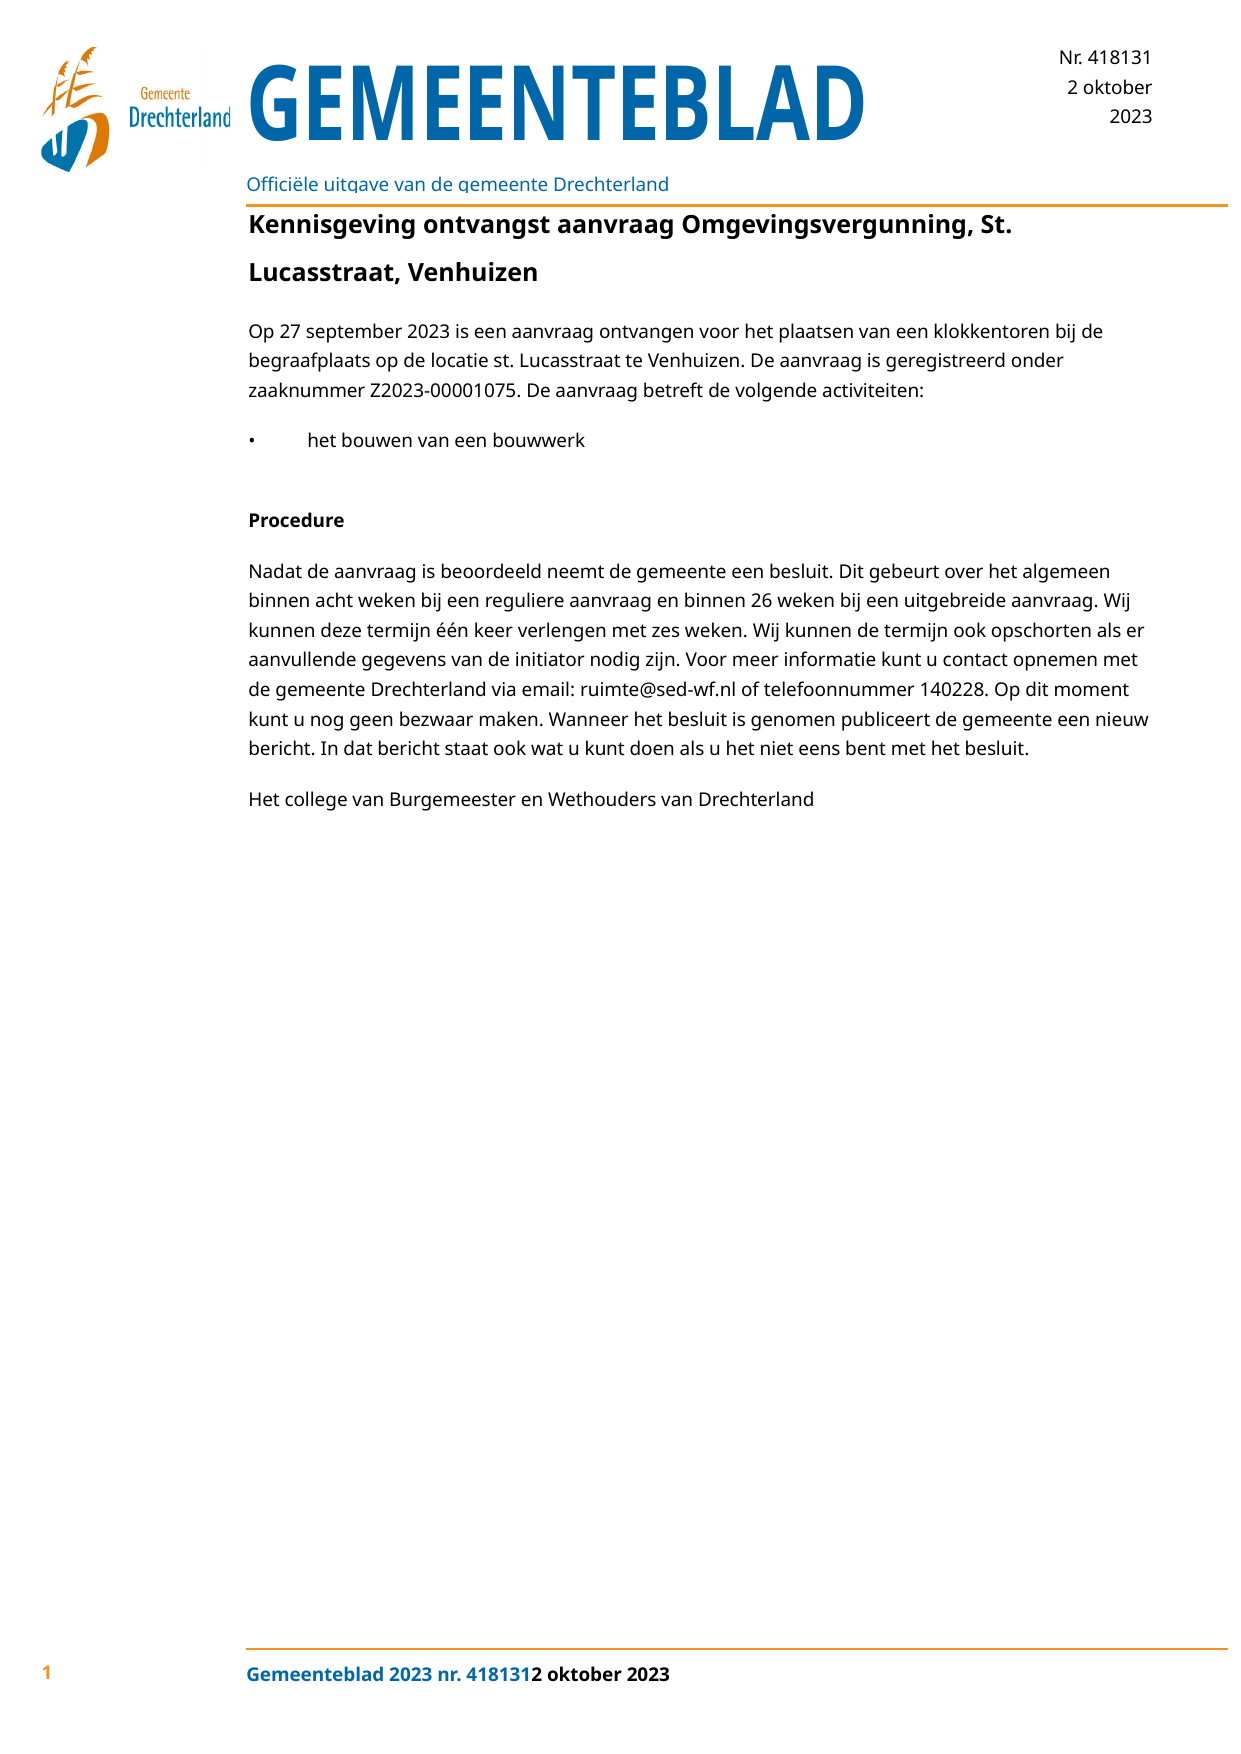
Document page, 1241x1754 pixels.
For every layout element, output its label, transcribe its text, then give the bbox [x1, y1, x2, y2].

list het bouwen van een bouwwerk [248, 427, 1152, 453]
text Procedure [248, 507, 1152, 533]
picture [41, 158, 64, 172]
text Het college van Burgemeester en Wethouders van Drechterland [248, 786, 1152, 812]
text Nadat de aanvraag is beoordeeld neemt de gemeente een besluit. Dit gebeurt over het algemeen binnen acht weken bij een reguliere aanvraag en binnen 26 weken bij een uitgebreide aanvraag. Wij kunnen deze termijn één keer verlengen met zes weken. Wij kunnen de termijn ook opschorten als er aanvullende gegevens van de initiator nodig zijn. Voor meer informatie kunt u contact opnemen met de gemeente Drechterland via email: ruimte@sed-wf.nl of telefoonnummer 140228. Op dit moment kunt u nog geen bezwaar maken. Wanneer het besluit is genomen publiceert de gemeente een nieuw bericht. In dat bericht staat ook wat u kunt doen als u het niet eens bent met het besluit. [248, 558, 1152, 761]
text Op 27 september 2023 is een aanvraag ontvangen voor het plaatsen van een klokkentoren bij de begraafplaats op de locatie st. Lucasstraat te Venhuizen. De aanvraag is geregistreerd onder zaaknummer Z2023-00001075. De aanvraag betreft de volgende activiteiten: [248, 318, 1152, 403]
picture [226, 115, 231, 124]
text Kennisgeving ontvangst aanvraag Omgevingsvergunning, St. Lucasstraat, Venhuizen [248, 207, 1152, 288]
picture [41, 47, 231, 172]
